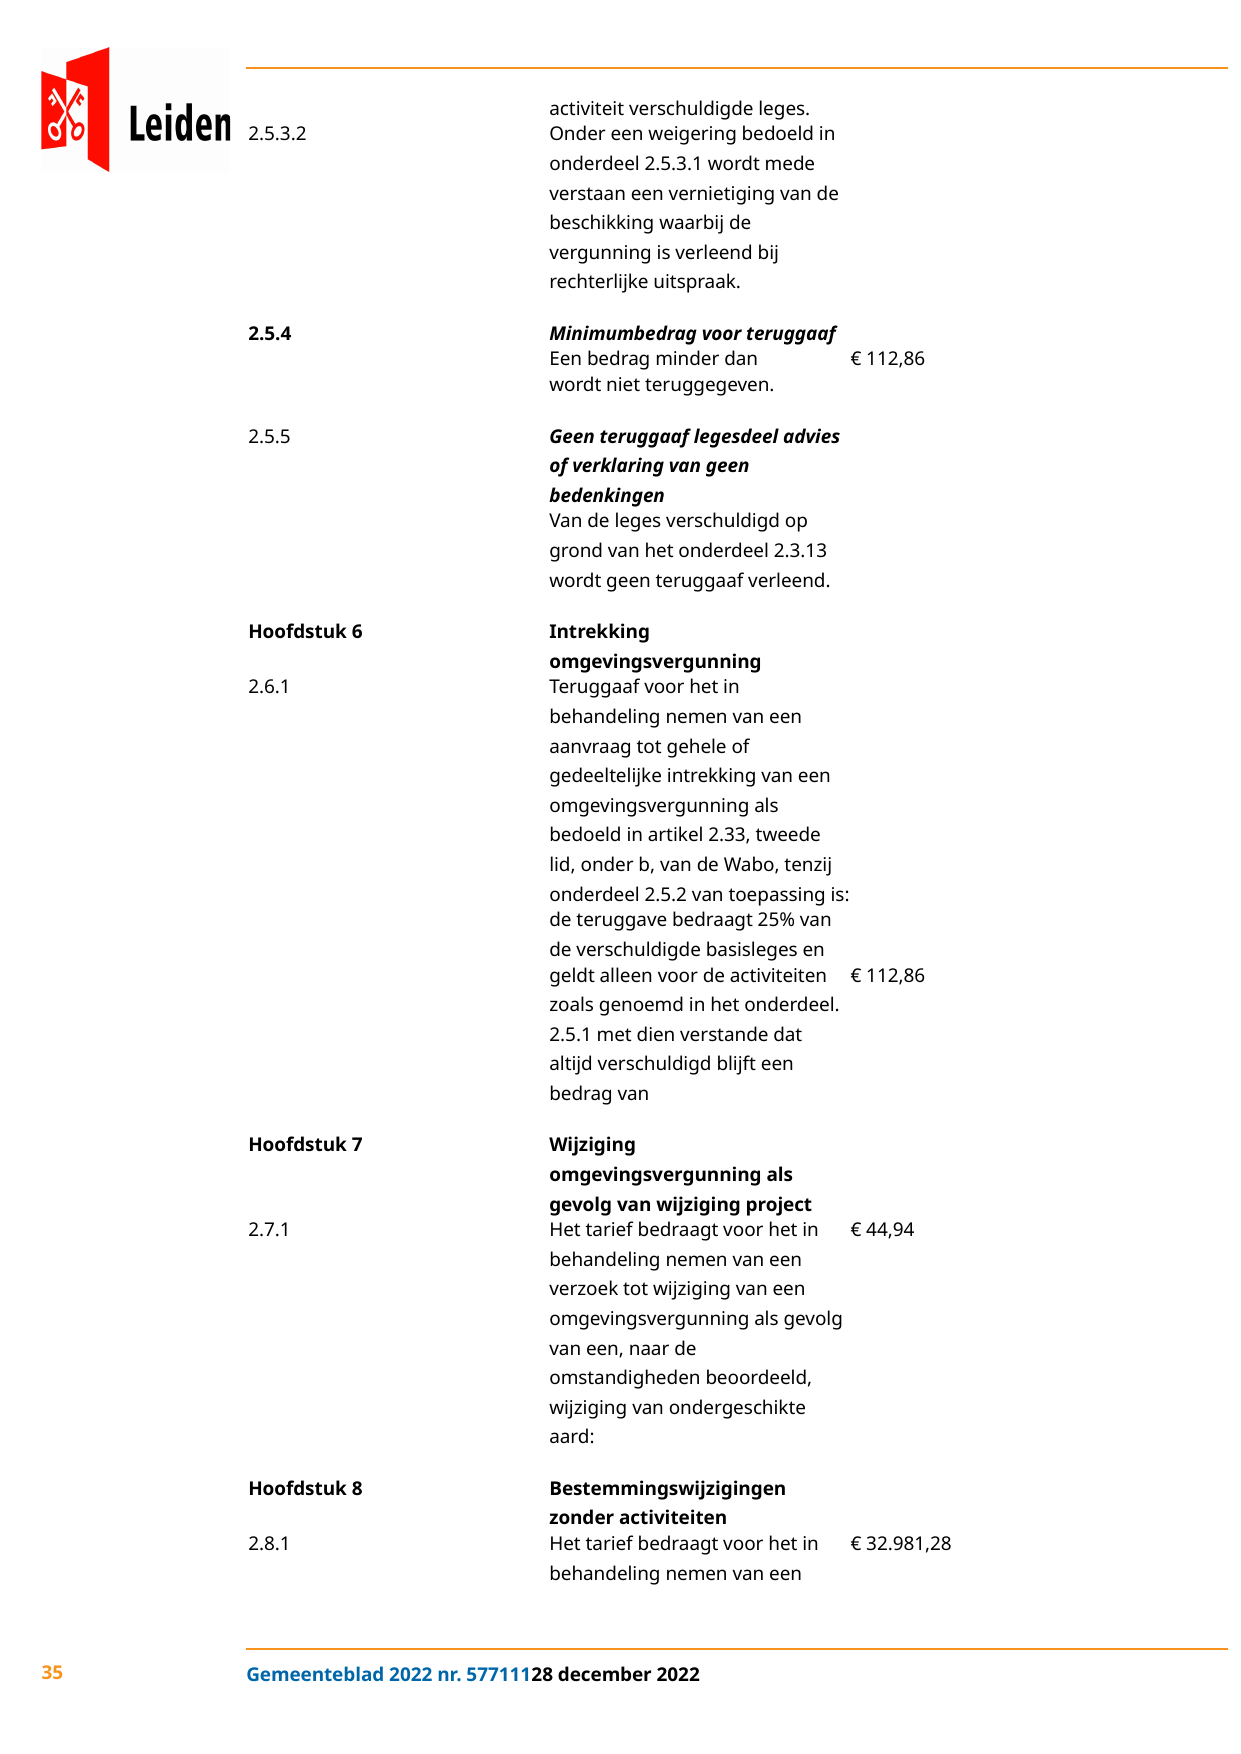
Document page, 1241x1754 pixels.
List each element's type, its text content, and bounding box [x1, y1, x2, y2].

table_cell Van de leges verschuldigd op grond van het onderdeel 2.3.13 wordt geen teruggaaf verleend. [549, 508, 850, 593]
table_cell [549, 1449, 850, 1475]
table_cell Een bedrag minder dan [549, 346, 850, 371]
table_cell [248, 962, 549, 1106]
table_cell [850, 1132, 1152, 1216]
table_cell [850, 423, 1152, 508]
table_cell [850, 121, 1152, 294]
table_cell [248, 397, 549, 423]
table_cell [850, 593, 1152, 618]
table_cell [850, 1475, 1152, 1530]
table_cell [248, 294, 549, 320]
table_cell 2.5.3.2 [248, 121, 549, 294]
table_cell Hoofdstuk 7 [248, 1132, 549, 1216]
table_cell wordt niet teruggegeven. [549, 371, 850, 397]
table_cell [850, 320, 1152, 346]
picture [41, 47, 231, 172]
table_cell [850, 1106, 1152, 1132]
table_cell geldt alleen voor de activiteiten zoals genoemd in het onderdeel. 2.5.1 met dien verstande dat altijd verschuldigd blijft een bedrag van [549, 962, 850, 1106]
table_cell [248, 593, 549, 618]
table_cell 2.5.4 [248, 320, 549, 346]
table_cell € 32.981,28 [850, 1530, 1152, 1586]
table_cell activiteit verschuldigde leges. [549, 95, 850, 121]
table_cell Hoofdstuk 6 [248, 618, 549, 674]
table_cell [549, 397, 850, 423]
table_cell de teruggave bedraagt 25% van de verschuldigde basisleges en [549, 906, 850, 962]
table_cell € 112,86 [850, 346, 1152, 371]
table_cell Het tarief bedraagt voor het in behandeling nemen van een verzoek tot wijziging van een omgevingsvergunning als gevolg van een, naar de omstandigheden beoordeeld, wijziging van ondergeschikte aard: [549, 1216, 850, 1449]
table_cell [248, 1106, 549, 1132]
table_cell [549, 294, 850, 320]
table_cell [549, 593, 850, 618]
table_cell € 44,94 [850, 1216, 1152, 1449]
table_cell Bestemmingswijzigingen zonder activiteiten [549, 1475, 850, 1530]
table_cell [850, 95, 1152, 121]
table_cell Teruggaaf voor het in behandeling nemen van een aanvraag tot gehele of gedeeltelijke intrekking van een omgevingsvergunning als bedoeld in artikel 2.33, tweede lid, onder b, van de Wabo, tenzij onderdeel 2.5.2 van toepassing is: [549, 674, 850, 906]
table_cell Hoofdstuk 8 [248, 1475, 549, 1530]
table_cell Intrekking omgevingsvergunning [549, 618, 850, 674]
table_cell 2.6.1 [248, 674, 549, 906]
table_cell € 112,86 [850, 962, 1152, 1106]
table_cell 2.5.5 [248, 423, 549, 508]
table_cell [850, 371, 1152, 397]
table_cell 2.7.1 [248, 1216, 549, 1449]
table_cell [850, 674, 1152, 906]
table_cell Minimumbedrag voor teruggaaf [549, 320, 850, 346]
table_cell [248, 508, 549, 593]
table_cell [248, 1449, 549, 1475]
table_cell Geen teruggaaf legesdeel advies of verklaring van geen bedenkingen [549, 423, 850, 508]
table_cell [850, 1449, 1152, 1475]
table_cell [850, 508, 1152, 593]
table_cell [850, 294, 1152, 320]
table_cell [850, 906, 1152, 962]
table_cell [248, 95, 549, 121]
table_cell 2.8.1 [248, 1530, 549, 1586]
table_cell [850, 397, 1152, 423]
table_cell [248, 906, 549, 962]
table_cell Onder een weigering bedoeld in onderdeel 2.5.3.1 wordt mede verstaan een vernietiging van de beschikking waarbij de vergunning is verleend bij rechterlijke uitspraak. [549, 121, 850, 294]
table_cell Wijziging omgevingsvergunning als gevolg van wijziging project [549, 1132, 850, 1216]
table_cell [850, 618, 1152, 674]
table_cell [248, 371, 549, 397]
table_cell Het tarief bedraagt voor het in behandeling nemen van een [549, 1530, 850, 1586]
table_cell [248, 346, 549, 371]
table_cell [549, 1106, 850, 1132]
